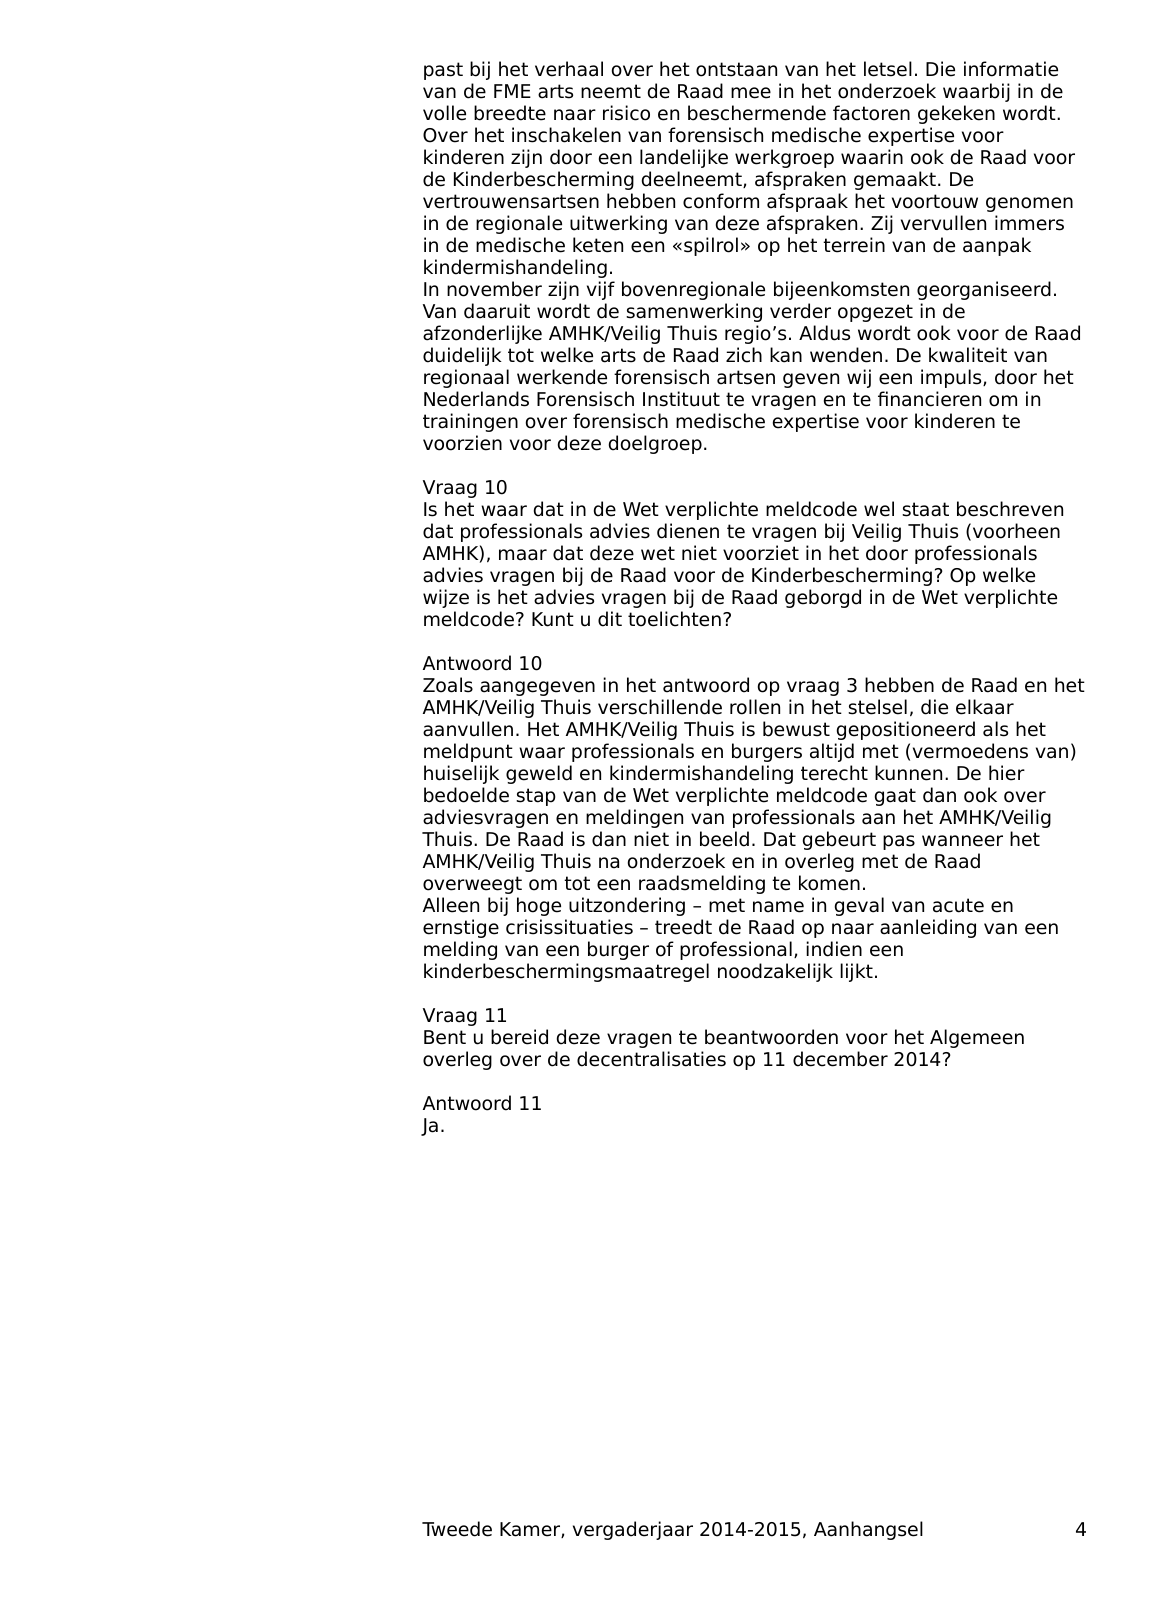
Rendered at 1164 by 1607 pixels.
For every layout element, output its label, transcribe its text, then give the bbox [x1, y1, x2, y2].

text Vraag 10 [422, 477, 1087, 499]
text In november zijn vijf bovenregionale bijeenkomsten georganiseerd. Van daaruit wordt de samenwerking verder opgezet in de afzonderlijke AMHK/Veilig Thuis regio’s. Aldus wordt ook voor de Raad duidelijk tot welke arts de Raad zich kan wenden. De kwaliteit van regionaal werkende forensisch artsen geven wij een impuls, door het Nederlands Forensisch Instituut te vragen en te financieren om in trainingen over forensisch medische expertise voor kinderen te voorzien voor deze doelgroep. [422, 279, 1087, 455]
text Bent u bereid deze vragen te beantwoorden voor het Algemeen overleg over de decentralisaties op 11 december 2014? [422, 1027, 1087, 1071]
text Alleen bij hoge uitzondering – met name in geval van acute en ernstige crisissituaties – treedt de Raad op naar aanleiding van een melding van een burger of professional, indien een kinderbeschermingsmaatregel noodzakelijk lijkt. [422, 895, 1087, 983]
text Is het waar dat in de Wet verplichte meldcode wel staat beschreven dat professionals advies dienen te vragen bij Veilig Thuis (voorheen AMHK), maar dat deze wet niet voorziet in het door professionals advies vragen bij de Raad voor de Kinderbescherming? Op welke wijze is het advies vragen bij de Raad geborgd in de Wet verplichte meldcode? Kunt u dit toelichten? [422, 499, 1087, 631]
text Zoals aangegeven in het antwoord op vraag 3 hebben de Raad en het AMHK/Veilig Thuis verschillende rollen in het stelsel, die elkaar aanvullen. Het AMHK/Veilig Thuis is bewust gepositioneerd als het meldpunt waar professionals en burgers altijd met (vermoedens van) huiselijk geweld en kindermishandeling terecht kunnen. De hier bedoelde stap van de Wet verplichte meldcode gaat dan ook over adviesvragen en meldingen van professionals aan het AMHK/Veilig Thuis. De Raad is dan niet in beeld. Dat gebeurt pas wanneer het AMHK/Veilig Thuis na onderzoek en in overleg met de Raad overweegt om tot een raadsmelding te komen. [422, 675, 1087, 895]
text Vraag 11 [422, 1005, 1087, 1027]
text past bij het verhaal over het ontstaan van het letsel. Die informatie van de FME arts neemt de Raad mee in het onderzoek waarbij in de volle breedte naar risico en beschermende factoren gekeken wordt. [422, 59, 1087, 125]
text Antwoord 11 [422, 1093, 1087, 1115]
text Over het inschakelen van forensisch medische expertise voor kinderen zijn door een landelijke werkgroep waarin ook de Raad voor de Kinderbescherming deelneemt, afspraken gemaakt. De vertrouwensartsen hebben conform afspraak het voortouw genomen in de regionale uitwerking van deze afspraken. Zij vervullen immers in de medische keten een «spilrol» op het terrein van de aanpak kindermishandeling. [422, 125, 1087, 279]
text Ja. [422, 1115, 1087, 1137]
text Antwoord 10 [422, 653, 1087, 675]
